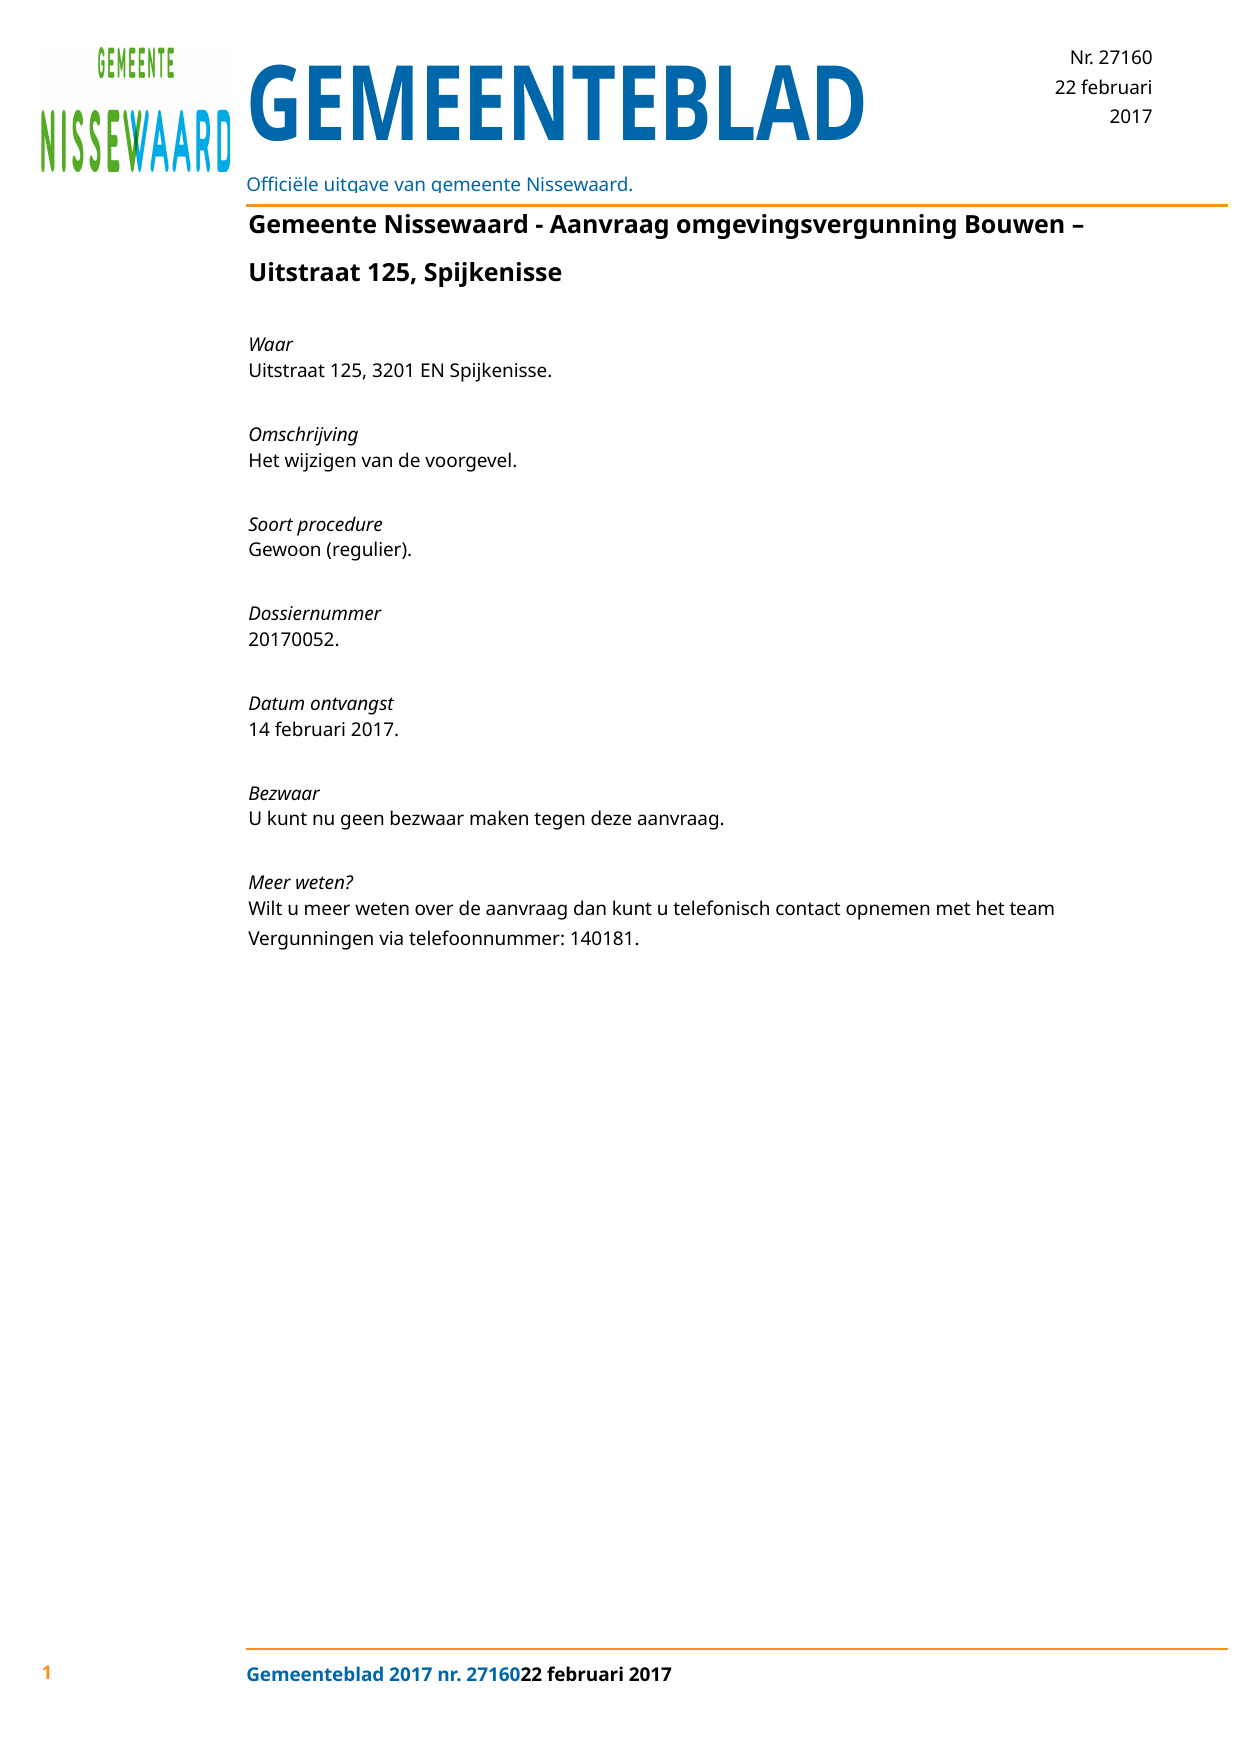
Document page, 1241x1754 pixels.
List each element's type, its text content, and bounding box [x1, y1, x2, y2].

text Datum ontvangst [248, 690, 1152, 716]
picture [222, 122, 227, 160]
text Omschrijving [248, 421, 1152, 447]
picture [200, 151, 206, 172]
text Dossiernummer [248, 601, 1152, 626]
text Gemeente Nissewaard - Aanvraag omgevingsvergunning Bouwen – Uitstraat 125, Spijkenisse [248, 207, 1152, 288]
text Soort procedure [248, 511, 1152, 537]
text Waar [248, 331, 1152, 357]
text Het wijzigen van de voorgevel. [248, 447, 1152, 473]
text 20170052. [248, 626, 1152, 652]
picture [41, 47, 231, 172]
picture [201, 122, 206, 138]
picture [154, 157, 165, 172]
text Wilt u meer weten over de aanvraag dan kunt u telefonisch contact opnemen met het team Vergunningen via telefoonnummer: 140181. [248, 895, 1152, 951]
text Meer weten? [248, 869, 1152, 895]
picture [176, 157, 187, 172]
text Gewoon (regulier). [248, 537, 1152, 562]
text 14 februari 2017. [248, 716, 1152, 742]
text Uitstraat 125, 3201 EN Spijkenisse. [248, 357, 1152, 383]
text U kunt nu geen bezwaar maken tegen deze aanvraag. [248, 806, 1152, 831]
text Bezwaar [248, 780, 1152, 806]
